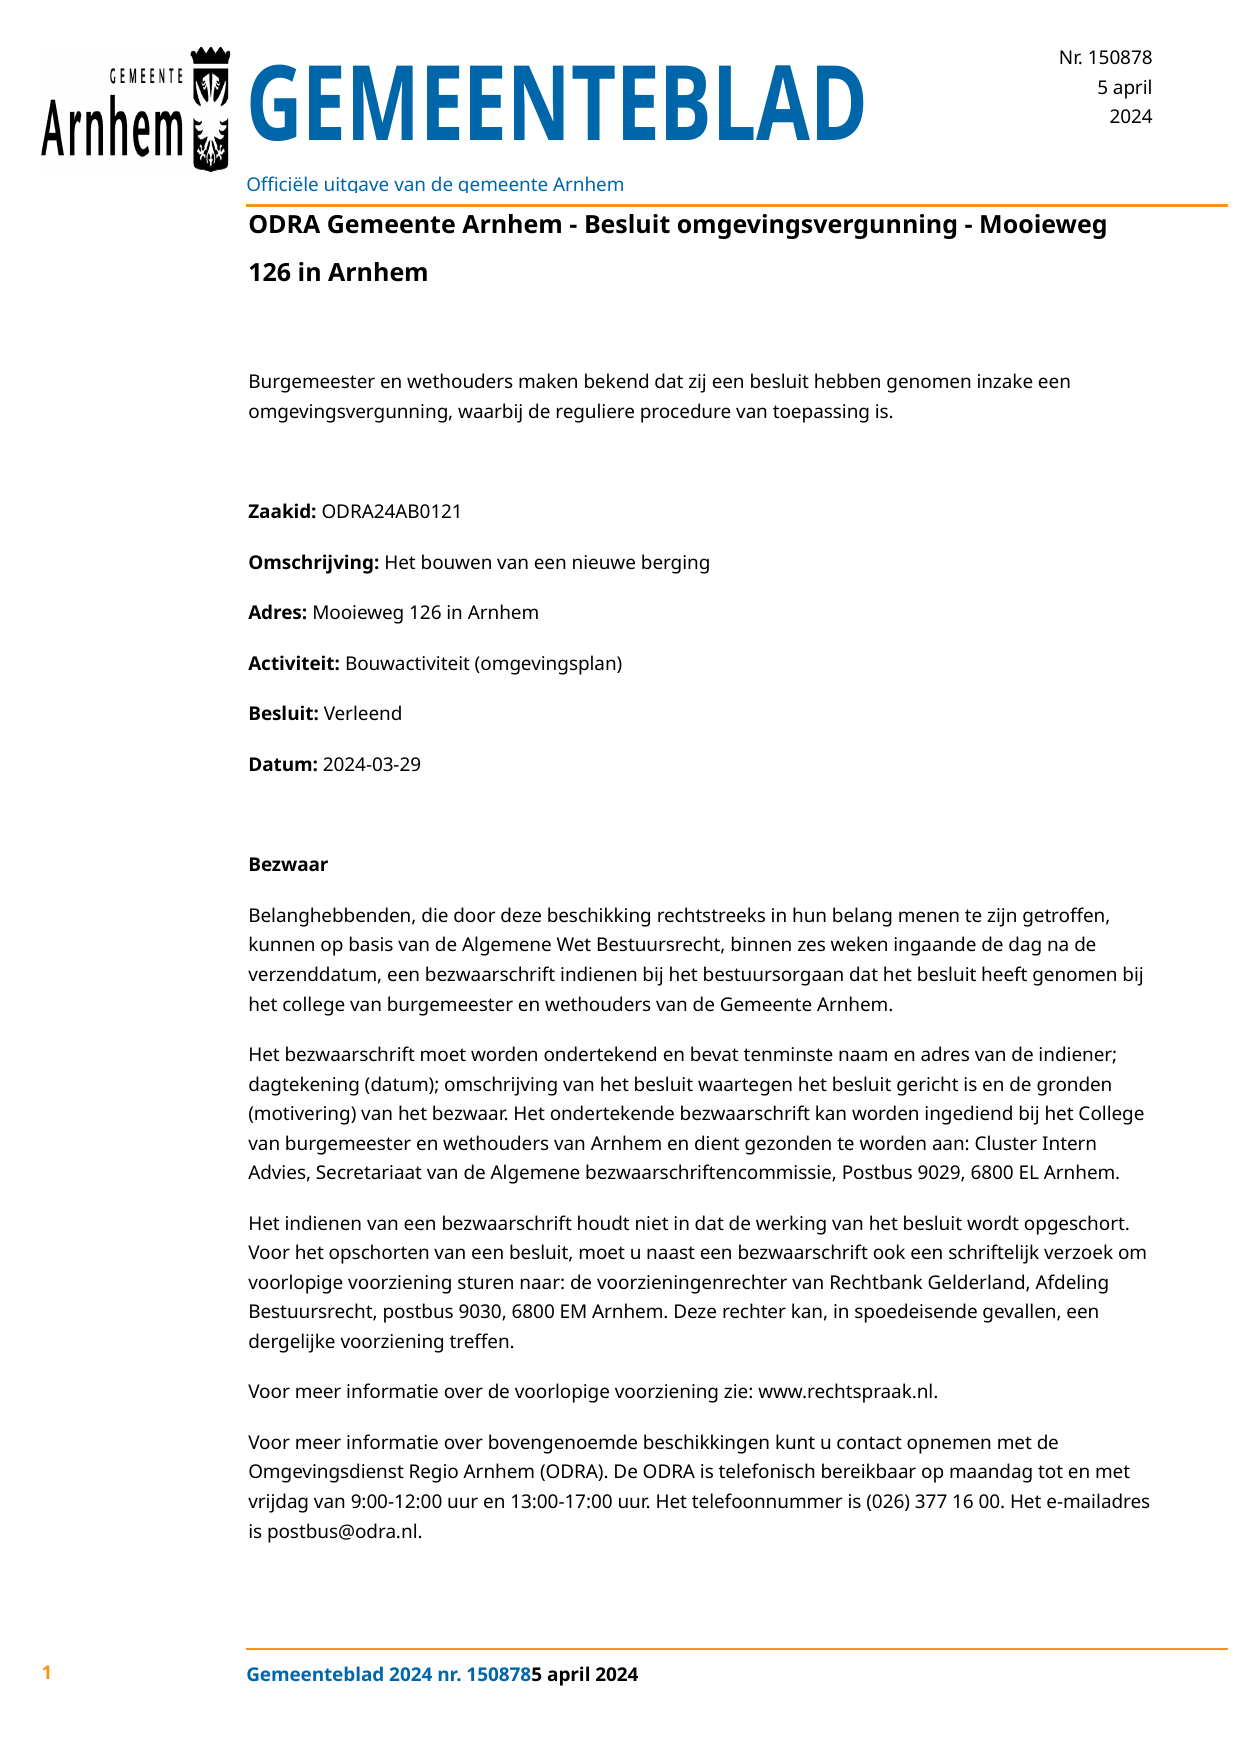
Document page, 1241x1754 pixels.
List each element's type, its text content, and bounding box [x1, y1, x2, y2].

picture [41, 47, 231, 172]
text Het indienen van een bezwaarschrift houdt niet in dat de werking van het besluit wordt opgeschort. Voor het opschorten van een besluit, moet u naast een bezwaarschrift ook een schriftelijk verzoek om voorlopige voorziening sturen naar: de voorzieningenrechter van Rechtbank Gelderland, Afdeling Bestuursrecht, postbus 9030, 6800 EM Arnhem. Deze rechter kan, in spoedeisende gevallen, een dergelijke voorziening treffen. [248, 1210, 1152, 1354]
text Belanghebbenden, die door deze beschikking rechtstreeks in hun belang menen te zijn getroffen, kunnen op basis van de Algemene Wet Bestuursrecht, binnen zes weken ingaande de dag na de verzenddatum, een bezwaarschrift indienen bij het bestuursorgaan dat het besluit heeft genomen bij het college van burgemeester en wethouders van de Gemeente Arnhem. [248, 902, 1152, 1017]
text Voor meer informatie over bovengenoemde beschikkingen kunt u contact opnemen met de Omgevingsdienst Regio Arnhem (ODRA). De ODRA is telefonisch bereikbaar op maandag tot en met vrijdag van 9:00-12:00 uur en 13:00-17:00 uur. Het telefoonnummer is (026) 377 16 00. Het e-mailadres is postbus@odra.nl. [248, 1429, 1152, 1544]
text Omschrijving: Het bouwen van een nieuwe berging [248, 549, 1152, 575]
text Voor meer informatie over de voorlopige voorziening zie: www.rechtspraak.nl. [248, 1379, 1152, 1404]
text Datum: 2024-03-29 [248, 751, 1152, 777]
text Activiteit: Bouwactiviteit (omgevingsplan) [248, 650, 1152, 676]
text ODRA Gemeente Arnhem - Besluit omgevingsvergunning - Mooieweg 126 in Arnhem [248, 207, 1152, 288]
text Besluit: Verleend [248, 700, 1152, 726]
text Bezwaar [248, 852, 1152, 877]
text Burgemeester en wethouders maken bekend dat zij een besluit hebben genomen inzake een omgevingsvergunning, waarbij de reguliere procedure van toepassing is. [248, 368, 1152, 424]
text Zaakid: ODRA24AB0121 [248, 499, 1152, 524]
text Adres: Mooieweg 126 in Arnhem [248, 599, 1152, 625]
text Het bezwaarschrift moet worden ondertekend en bevat tenminste naam en adres van de indiener; dagtekening (datum); omschrijving van het besluit waartegen het besluit gericht is en de gronden (motivering) van het bezwaar. Het ondertekende bezwaarschrift kan worden ingediend bij het College van burgemeester en wethouders van Arnhem en dient gezonden te worden aan: Cluster Intern Advies, Secretariaat van de Algemene bezwaarschriftencommissie, Postbus 9029, 6800 EL Arnhem. [248, 1041, 1152, 1185]
